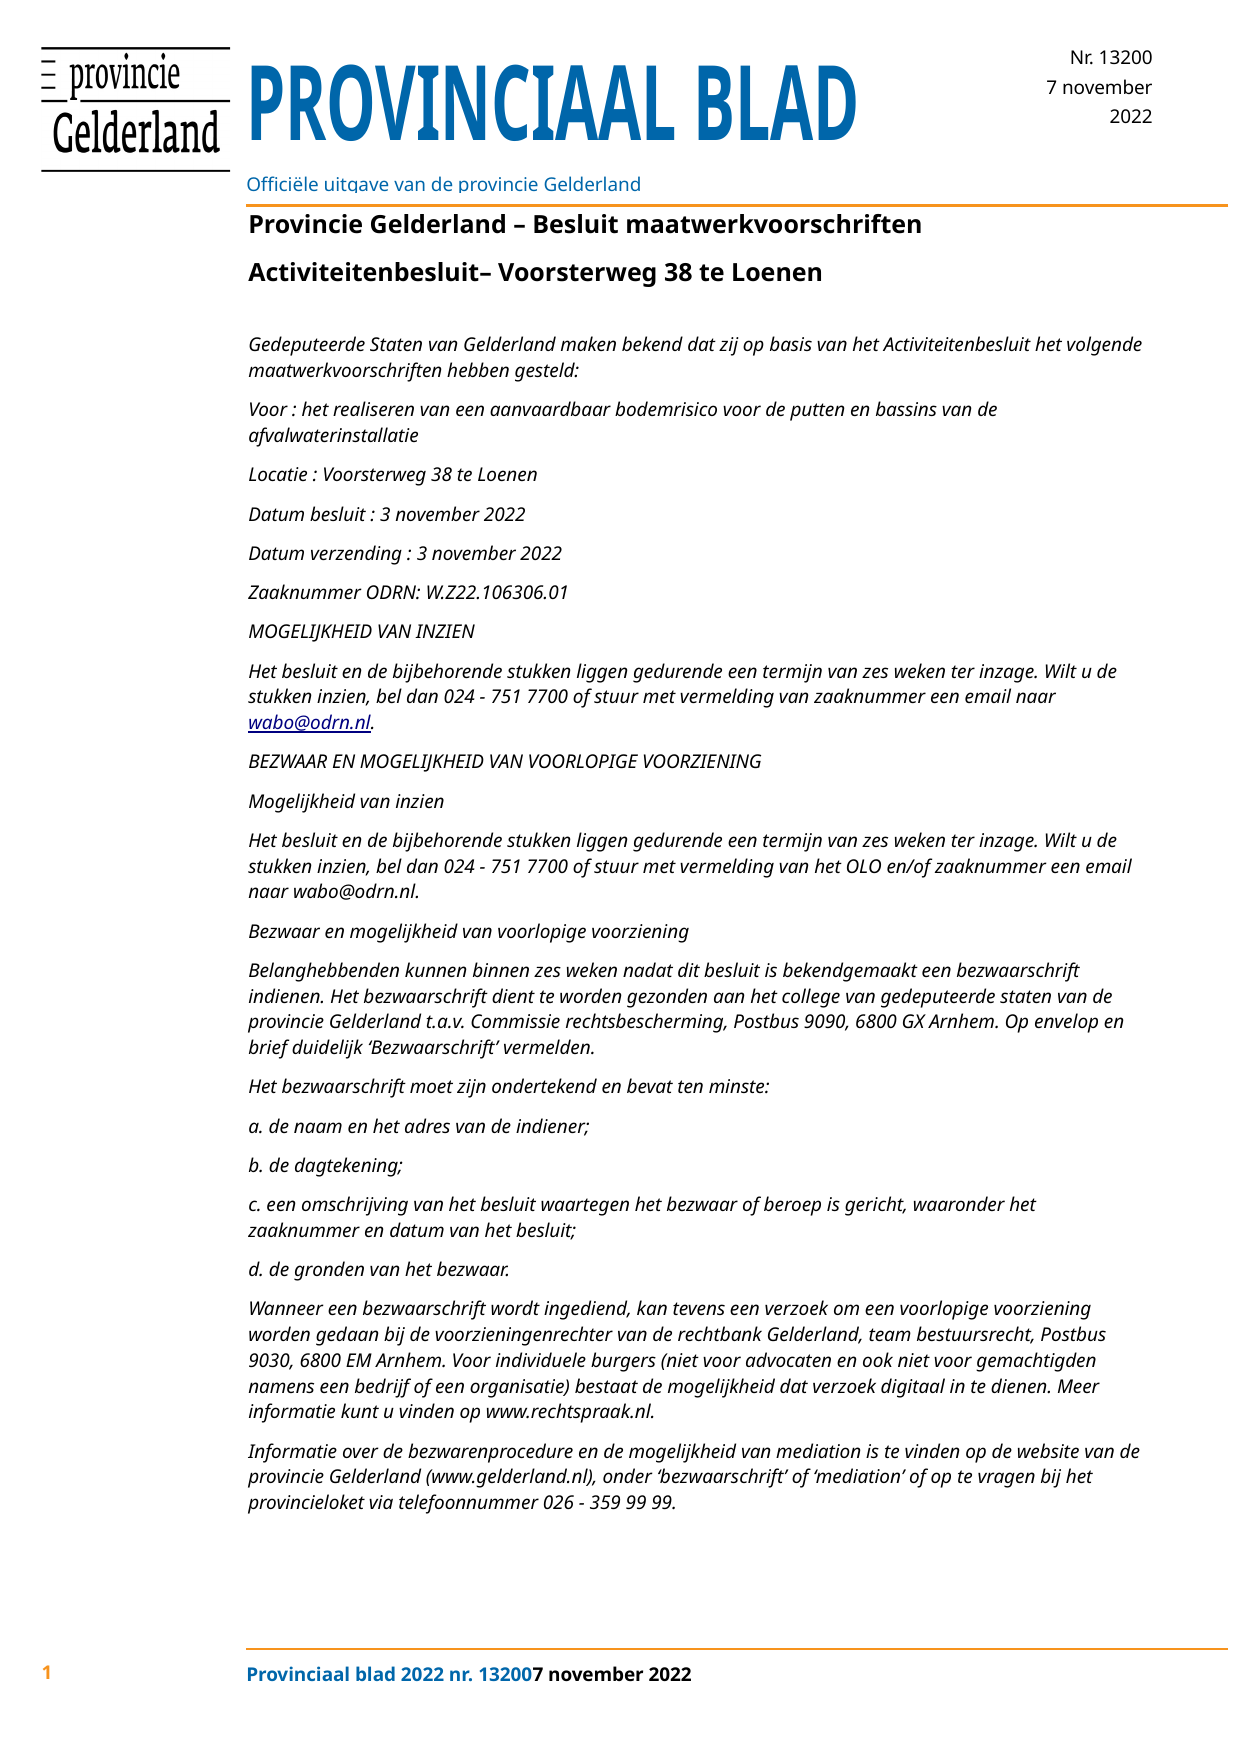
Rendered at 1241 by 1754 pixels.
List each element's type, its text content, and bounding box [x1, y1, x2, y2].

text Het besluit en de bijbehorende stukken liggen gedurende een termijn van zes weken ter inzage. Wilt u de stukken inzien, bel dan 024 - 751 7700 of stuur met vermelding van het OLO en/of zaaknummer een email naar wabo@odrn.nl. [248, 827, 1152, 904]
picture [41, 47, 231, 172]
text Datum besluit : 3 november 2022 [248, 501, 1152, 526]
text Locatie : Voorsterweg 38 te Loenen [248, 461, 1152, 487]
text Datum verzending : 3 november 2022 [248, 540, 1152, 566]
text Wanneer een bezwaarschrift wordt ingediend, kan tevens een verzoek om een voorlopige voorziening worden gedaan bij de voorzieningenrechter van de rechtbank Gelderland, team bestuursrecht, Postbus 9030, 6800 EM Arnhem. Voor individuele burgers (niet voor advocaten en ook niet voor gemachtigden namens een bedrijf of een organisatie) bestaat de mogelijkheid dat verzoek digitaal in te dienen. Meer informatie kunt u vinden op www.rechtspraak.nl. [248, 1296, 1152, 1424]
text Mogelijkheid van inzien [248, 788, 1152, 813]
text Bezwaar en mogelijkheid van voorlopige voorziening [248, 918, 1152, 943]
text Zaaknummer ODRN: W.Z22.106306.01 [248, 579, 1152, 605]
text b. de dagtekening; [248, 1152, 1152, 1178]
text MOGELIJKHEID VAN INZIEN [248, 618, 1152, 644]
text Gedeputeerde Staten van Gelderland maken bekend dat zij op basis van het Activiteitenbesluit het volgende maatwerkvoorschriften hebben gesteld: [248, 331, 1152, 383]
text Informatie over de bezwarenprocedure en de mogelijkheid van mediation is te vinden op de website van de provincie Gelderland (www.gelderland.nl), onder ‘bezwaarschrift’ of ‘mediation’ of op te vragen bij het provincieloket via telefoonnummer 026 - 359 99 99. [248, 1438, 1152, 1515]
text Het besluit en de bijbehorende stukken liggen gedurende een termijn van zes weken ter inzage. Wilt u de stukken inzien, bel dan 024 - 751 7700 of stuur met vermelding van zaaknummer een email naar wabo@odrn.nl. [248, 658, 1152, 735]
text d. de gronden van het bezwaar. [248, 1256, 1152, 1282]
text Het bezwaarschrift moet zijn ondertekend en bevat ten minste: [248, 1073, 1152, 1099]
text BEZWAAR EN MOGELIJKHEID VAN VOORLOPIGE VOORZIENING [248, 748, 1152, 774]
text Belanghebbenden kunnen binnen zes weken nadat dit besluit is bekendgemaakt een bezwaarschrift indienen. Het bezwaarschrift dient te worden gezonden aan het college van gedeputeerde staten van de provincie Gelderland t.a.v. Commissie rechtsbescherming, Postbus 9090, 6800 GX Arnhem. Op envelop en brief duidelijk ‘Bezwaarschrift’ vermelden. [248, 957, 1152, 1060]
text Provincie Gelderland – Besluit maatwerkvoorschriften Activiteitenbesluit– Voorsterweg 38 te Loenen [248, 207, 1152, 288]
text Voor : het realiseren van een aanvaardbaar bodemrisico voor de putten en bassins van de afvalwaterinstallatie [248, 396, 1152, 448]
text c. een omschrijving van het besluit waartegen het bezwaar of beroep is gericht, waaronder het zaaknummer en datum van het besluit; [248, 1191, 1152, 1243]
text a. de naam en het adres van de indiener; [248, 1113, 1152, 1138]
